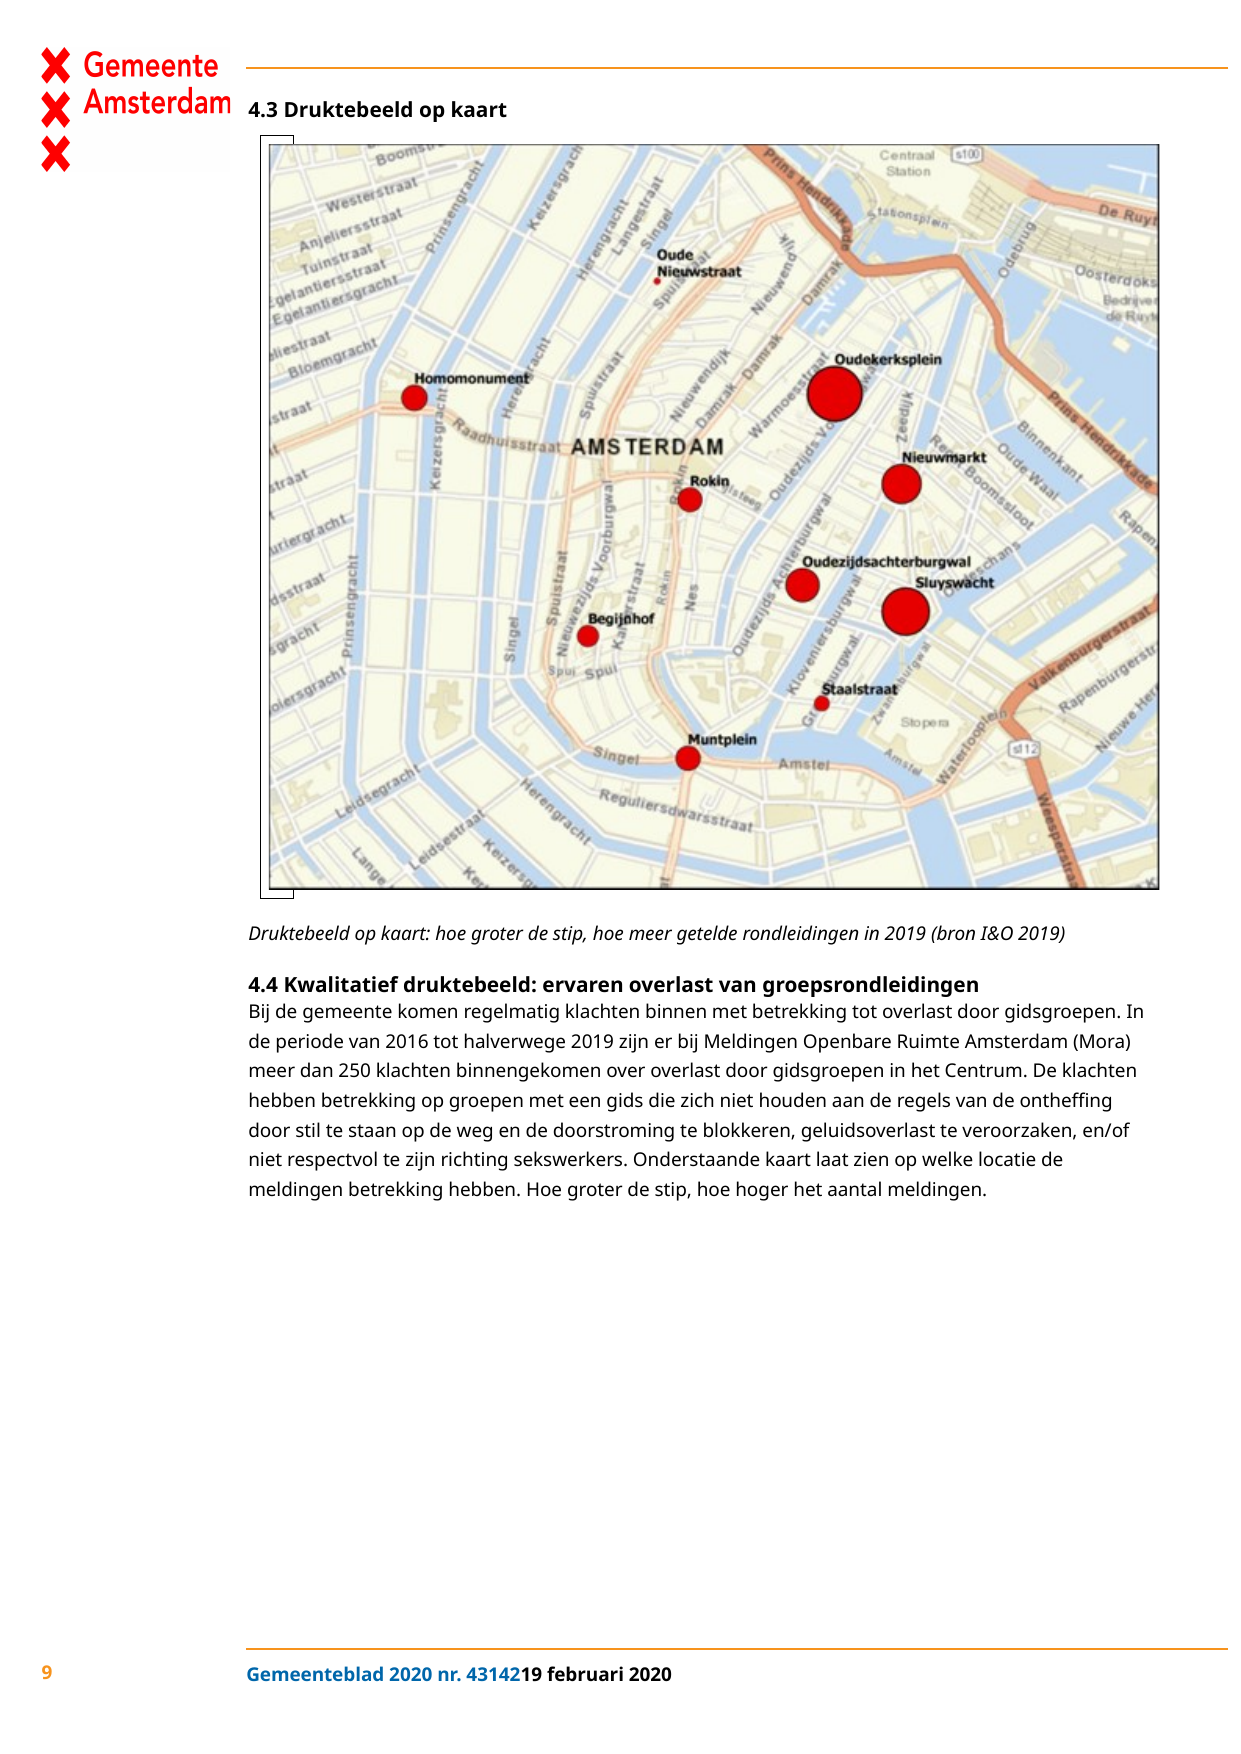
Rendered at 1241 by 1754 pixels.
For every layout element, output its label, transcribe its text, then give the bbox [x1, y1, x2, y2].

text 4.3 Druktebeeld op kaart [248, 95, 1152, 123]
text 4.4 Kwalitatief druktebeeld: ervaren overlast van groepsrondleidingen [248, 970, 1152, 998]
picture [268, 144, 1160, 890]
picture [41, 47, 231, 172]
text Bij de gemeente komen regelmatig klachten binnen met betrekking tot overlast door gidsgroepen. In de periode van 2016 tot halverwege 2019 zijn er bij Meldingen Openbare Ruimte Amsterdam (Mora) meer dan 250 klachten binnengekomen over overlast door gidsgroepen in het Centrum. De klachten hebben betrekking op groepen met een gids die zich niet houden aan de regels van de ontheffing door stil te staan op de weg en de doorstroming te blokkeren, geluidsoverlast te veroorzaken, en/of niet respectvol te zijn richting sekswerkers. Onderstaande kaart laat zien op welke locatie de meldingen betrekking hebben. Hoe groter de stip, hoe hoger het aantal meldingen. [248, 998, 1152, 1202]
text Druktebeeld op kaart: hoe groter de stip, hoe meer getelde rondleidingen in 2019 (bron I&O 2019) [248, 920, 1152, 945]
